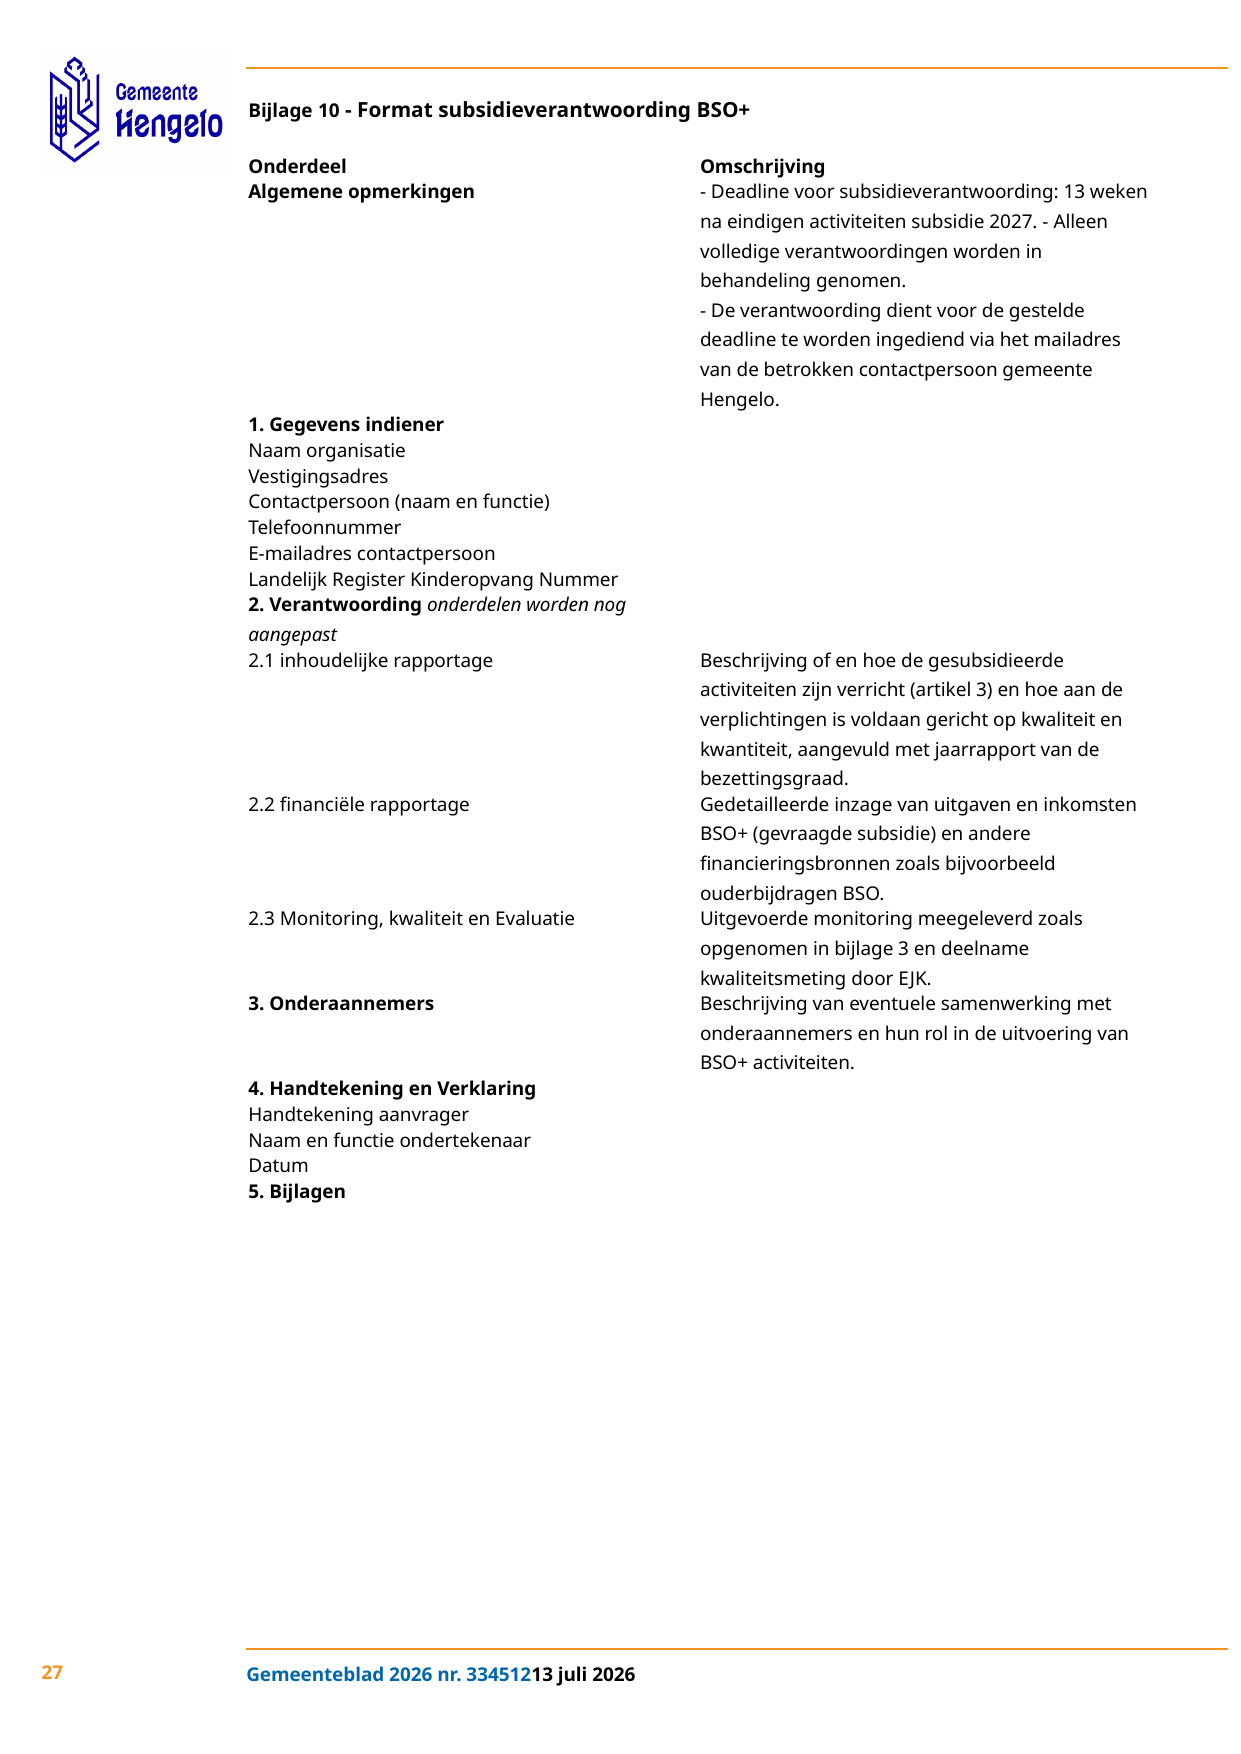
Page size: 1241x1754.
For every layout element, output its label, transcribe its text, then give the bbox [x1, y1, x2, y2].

table_cell 4. Handtekening en Verklaring [248, 1075, 700, 1101]
table_cell [700, 515, 1152, 540]
table_cell Algemene opmerkingen [248, 179, 700, 412]
table_cell [700, 1153, 1152, 1178]
table_header Onderdeel [248, 153, 700, 179]
table_cell 2.3 Monitoring, kwaliteit en Evaluatie [248, 906, 700, 990]
table_cell 2. Verantwoording onderdelen worden nog aangepast [248, 592, 700, 647]
table_cell [700, 1178, 1152, 1204]
table_cell Datum [248, 1153, 700, 1178]
table_cell Naam organisatie [248, 437, 700, 463]
table_cell Telefoonnummer [248, 515, 700, 540]
table_cell 2.1 inhoudelijke rapportage [248, 647, 700, 791]
table_cell [700, 412, 1152, 437]
picture [41, 47, 231, 172]
table_cell Uitgevoerde monitoring meegeleverd zoals opgenomen in bijlage 3 en deelname kwaliteitsmeting door EJK. [700, 906, 1152, 990]
table_cell [700, 1075, 1152, 1101]
table_cell Naam en functie ondertekenaar [248, 1127, 700, 1152]
table_cell Gedetailleerde inzage van uitgaven en inkomsten BSO+ (gevraagde subsidie) en andere financieringsbronnen zoals bijvoorbeeld ouderbijdragen BSO. [700, 791, 1152, 906]
table_cell Beschrijving van eventuele samenwerking met onderaannemers en hun rol in de uitvoering van BSO+ activiteiten. [700, 990, 1152, 1075]
table_cell [700, 592, 1152, 647]
table_cell 5. Bijlagen [248, 1178, 700, 1204]
table_cell Contactpersoon (naam en functie) [248, 489, 700, 514]
table_cell Beschrijving of en hoe de gesubsidieerde activiteiten zijn verricht (artikel 3) en hoe aan de verplichtingen is voldaan gericht op kwaliteit en kwantiteit, aangevuld met jaarrapport van de bezettingsgraad. [700, 647, 1152, 791]
table_cell [700, 540, 1152, 566]
table_cell [700, 463, 1152, 489]
table_cell [700, 1101, 1152, 1127]
text Bijlage 10 - Format subsidieverantwoording BSO+ [248, 95, 1152, 123]
table_cell Handtekening aanvrager [248, 1101, 700, 1127]
table_cell [700, 1127, 1152, 1152]
table_cell E-mailadres contactpersoon [248, 540, 700, 566]
table_cell 1. Gegevens indiener [248, 412, 700, 437]
table_cell Vestigingsadres [248, 463, 700, 489]
table_header Omschrijving [700, 153, 1152, 179]
table_cell - Deadline voor subsidieverantwoording: 13 weken na eindigen activiteiten subsidie 2027. - Alleen volledige verantwoordingen worden in behandeling genomen. - De verantwoording dient voor de gestelde deadline te worden ingediend via het mailadres van de betrokken contactpersoon gemeente Hengelo. [700, 179, 1152, 412]
table_cell [700, 566, 1152, 592]
table_cell [700, 437, 1152, 463]
table_cell 2.2 financiële rapportage [248, 791, 700, 906]
table_cell 3. Onderaannemers [248, 990, 700, 1075]
table_cell Landelijk Register Kinderopvang Nummer [248, 566, 700, 592]
table_cell [700, 489, 1152, 514]
